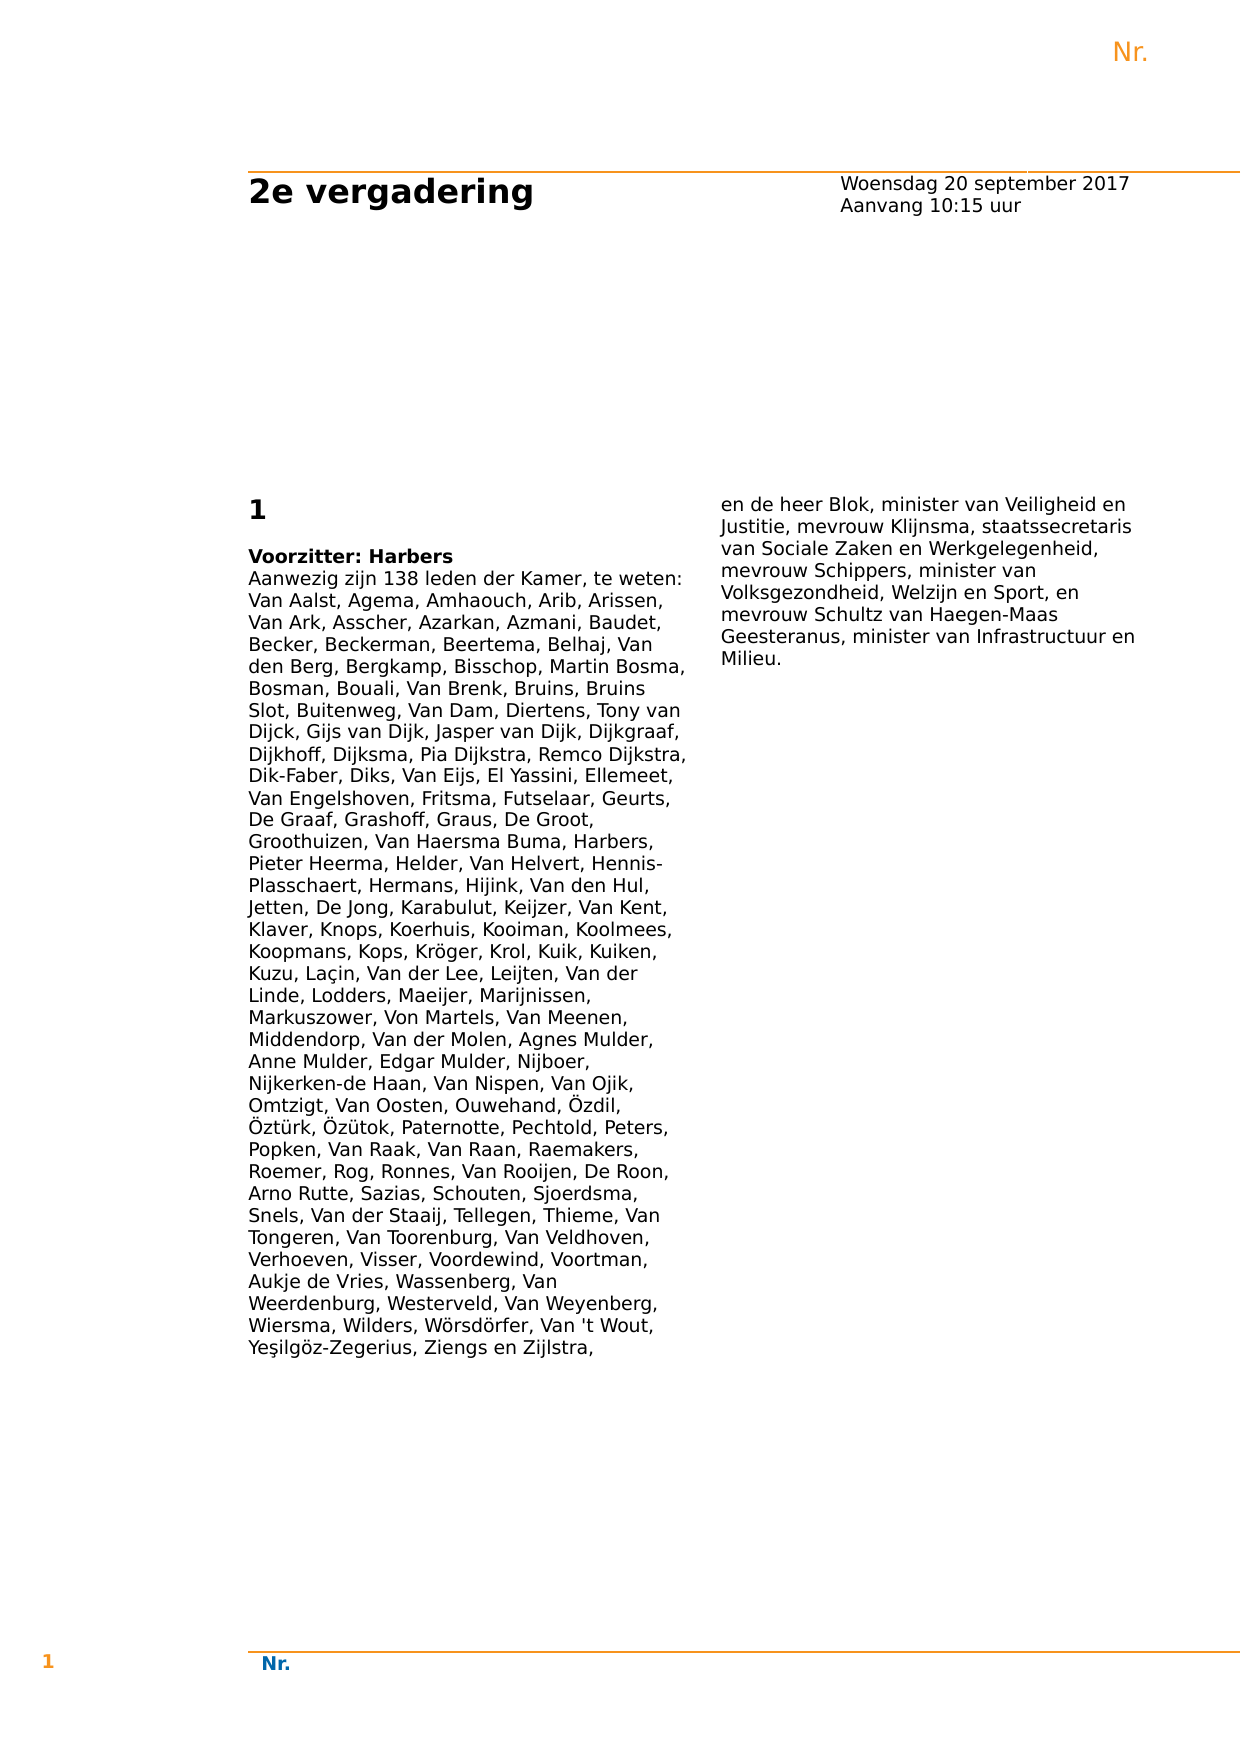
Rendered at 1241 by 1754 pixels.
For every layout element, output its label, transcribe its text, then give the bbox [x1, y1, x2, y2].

text Voorzitter: Harbers [248, 546, 691, 568]
table_cell Aanvang 10:15 uur [840, 195, 1163, 217]
table_header Woensdag 20 september 2017 [840, 173, 1163, 195]
text en de heer Blok, minister van Veiligheid en Justitie, mevrouw Klijnsma, staatssecretaris van Sociale Zaken en Werkgelegenheid, mevrouw Schippers, minister van Volksgezondheid, Welzijn en Sport, en mevrouw Schultz van Haegen-Maas Geesteranus, minister van Infrastructuur en Milieu. [721, 494, 1163, 670]
text Van Aalst, Agema, Amhaouch, Arib, Arissen, Van Ark, Asscher, Azarkan, Azmani, Baudet, Becker, Beckerman, Beertema, Belhaj, Van den Berg, Bergkamp, Bisschop, Martin Bosma, Bosman, Bouali, Van Brenk, Bruins, Bruins Slot, Buitenweg, Van Dam, Diertens, Tony van Dijck, Gijs van Dijk, Jasper van Dijk, Dijkgraaf, Dijkhoff, Dijksma, Pia Dijkstra, Remco Dijkstra, Dik-Faber, Diks, Van Eijs, El Yassini, Ellemeet, Van Engelshoven, Fritsma, Futselaar, Geurts, De Graaf, Grashoff, Graus, De Groot, Groothuizen, Van Haersma Buma, Harbers, Pieter Heerma, Helder, Van Helvert, Hennis-Plasschaert, Hermans, Hijink, Van den Hul, Jetten, De Jong, Karabulut, Keijzer, Van Kent, Klaver, Knops, Koerhuis, Kooiman, Koolmees, Koopmans, Kops, Kröger, Krol, Kuik, Kuiken, Kuzu, Laçin, Van der Lee, Leijten, Van der Linde, Lodders, Maeijer, Marijnissen, Markuszower, Von Martels, Van Meenen, Middendorp, Van der Molen, Agnes Mulder, Anne Mulder, Edgar Mulder, Nijboer, Nijkerken-de Haan, Van Nispen, Van Ojik, Omtzigt, Van Oosten, Ouwehand, Özdil, Öztürk, Özütok, Paternotte, Pechtold, Peters, Popken, Van Raak, Van Raan, Raemakers, Roemer, Rog, Ronnes, Van Rooijen, De Roon, Arno Rutte, Sazias, Schouten, Sjoerdsma, Snels, Van der Staaij, Tellegen, Thieme, Van Tongeren, Van Toorenburg, Van Veldhoven, Verhoeven, Visser, Voordewind, Voortman, Aukje de Vries, Wassenberg, Van Weerdenburg, Westerveld, Van Weyenberg, Wiersma, Wilders, Wörsdörfer, Van 't Wout, Yeşilgöz-Zegerius, Ziengs en Zijlstra, [248, 589, 691, 1359]
title 1 [248, 494, 691, 526]
text Aanwezig zijn 138 leden der Kamer, te weten: [248, 568, 691, 589]
table_header 2e vergadering [248, 173, 840, 217]
